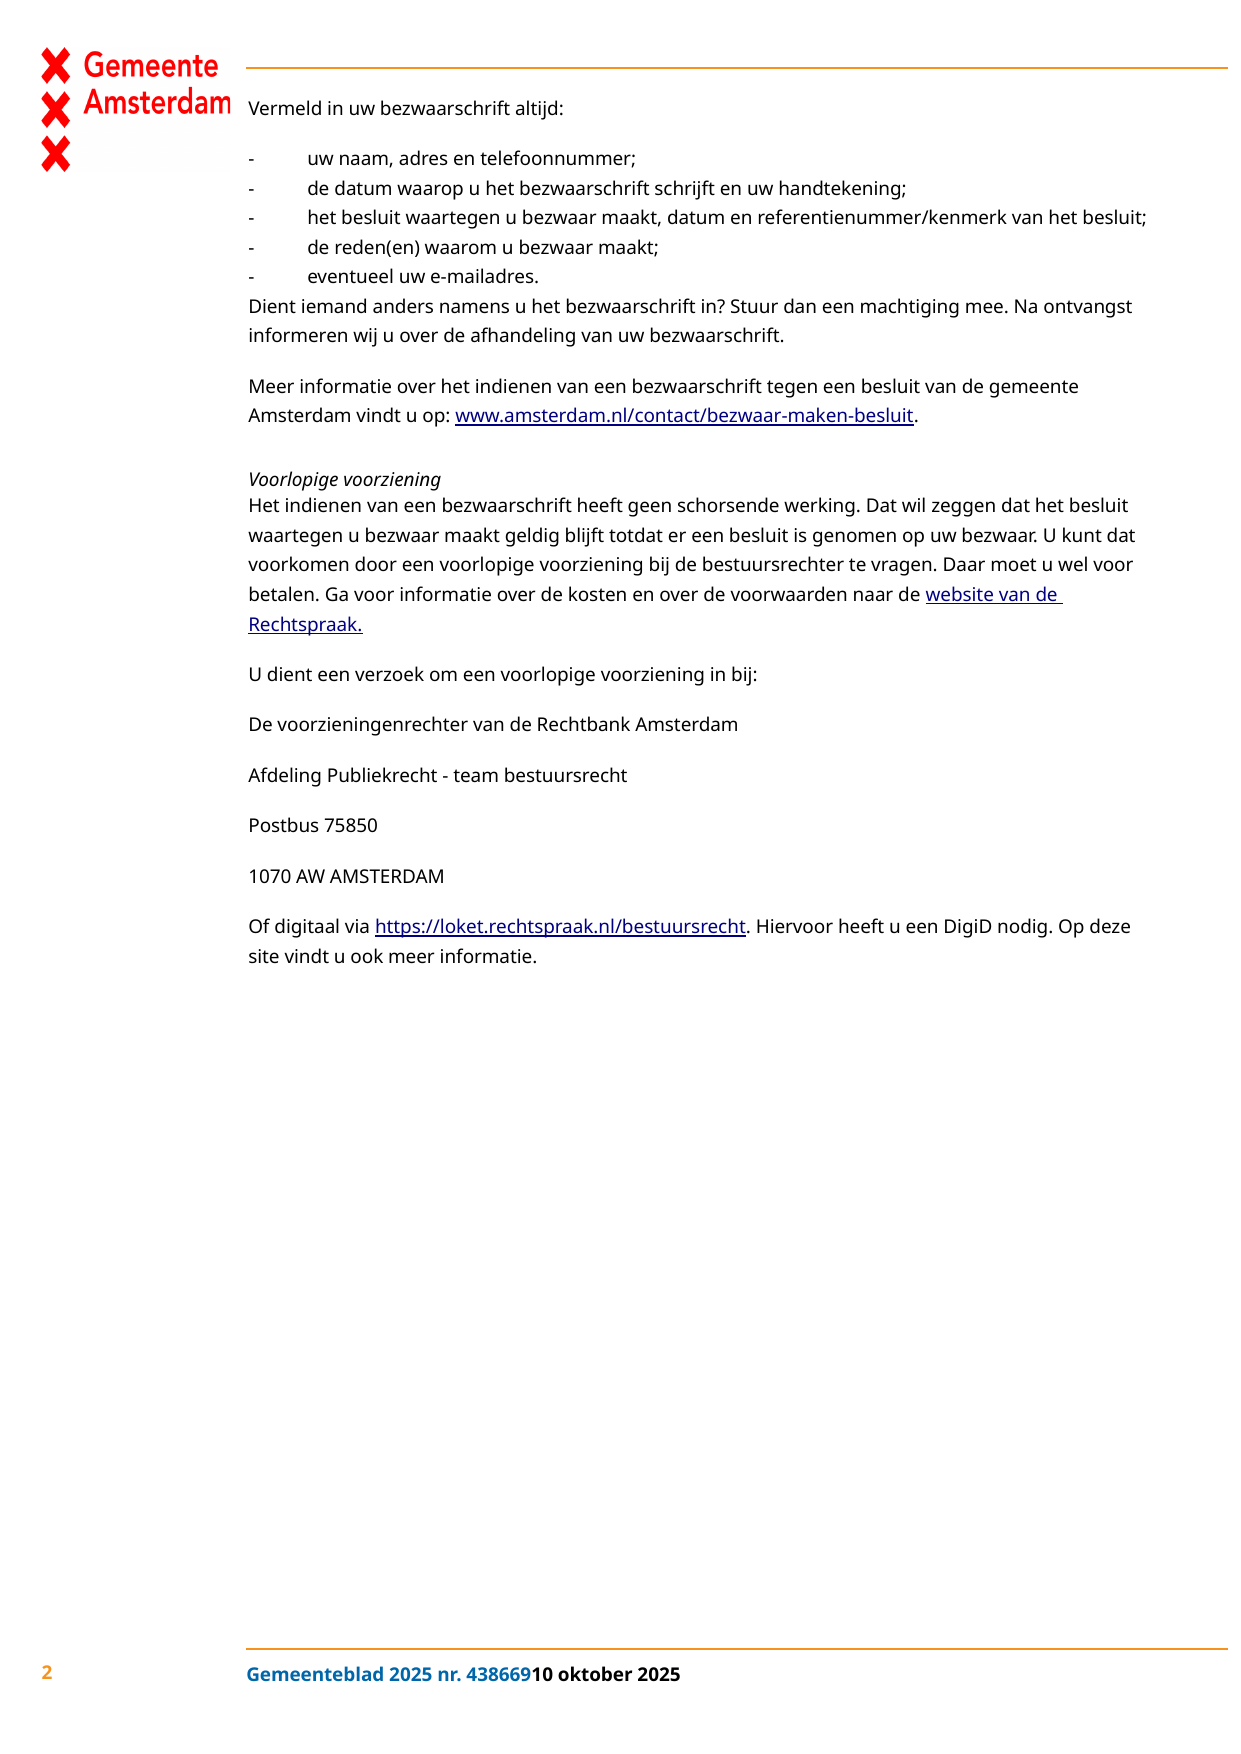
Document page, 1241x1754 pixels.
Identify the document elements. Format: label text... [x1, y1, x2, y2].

list het besluit waartegen u bezwaar maakt, datum en referentienummer/kenmerk van het besluit; [248, 204, 1152, 230]
list de reden(en) waarom u bezwaar maakt; [248, 234, 1152, 260]
list uw naam, adres en telefoonnummer; [248, 145, 1152, 171]
list eventueel uw e-mailadres. [248, 263, 1152, 289]
text Voorlopige voorziening [248, 467, 1152, 492]
picture [41, 47, 231, 172]
text Postbus 75850 [248, 812, 1152, 838]
text Afdeling Publiekrecht - team bestuursrecht [248, 762, 1152, 788]
text Meer informatie over het indienen van een bezwaarschrift tegen een besluit van de gemeente Amsterdam vindt u op: www.amsterdam.nl/contact/bezwaar-maken-besluit. [248, 373, 1152, 428]
text De voorzieningenrechter van de Rechtbank Amsterdam [248, 712, 1152, 737]
text U dient een verzoek om een voorlopige voorziening in bij: [248, 661, 1152, 687]
text Of digitaal via https://loket.rechtspraak.nl/bestuursrecht. Hiervoor heeft u een DigiD nodig. Op deze site vindt u ook meer informatie. [248, 913, 1152, 968]
text Het indienen van een bezwaarschrift heeft geen schorsende werking. Dat wil zeggen dat het besluit waartegen u bezwaar maakt geldig blijft totdat er een besluit is genomen op uw bezwaar. U kunt dat voorkomen door een voorlopige voorziening bij de bestuursrechter te vragen. Daar moet u wel voor betalen. Ga voor informatie over de kosten en over de voorwaarden naar de website van de Rechtspraak. [248, 492, 1152, 636]
text Dient iemand anders namens u het bezwaarschrift in? Stuur dan een machtiging mee. Na ontvangst informeren wij u over de afhandeling van uw bezwaarschrift. [248, 293, 1152, 348]
list de datum waarop u het bezwaarschrift schrijft en uw handtekening; [248, 175, 1152, 201]
text 1070 AW AMSTERDAM [248, 863, 1152, 888]
text Vermeld in uw bezwaarschrift altijd: [248, 95, 1152, 121]
